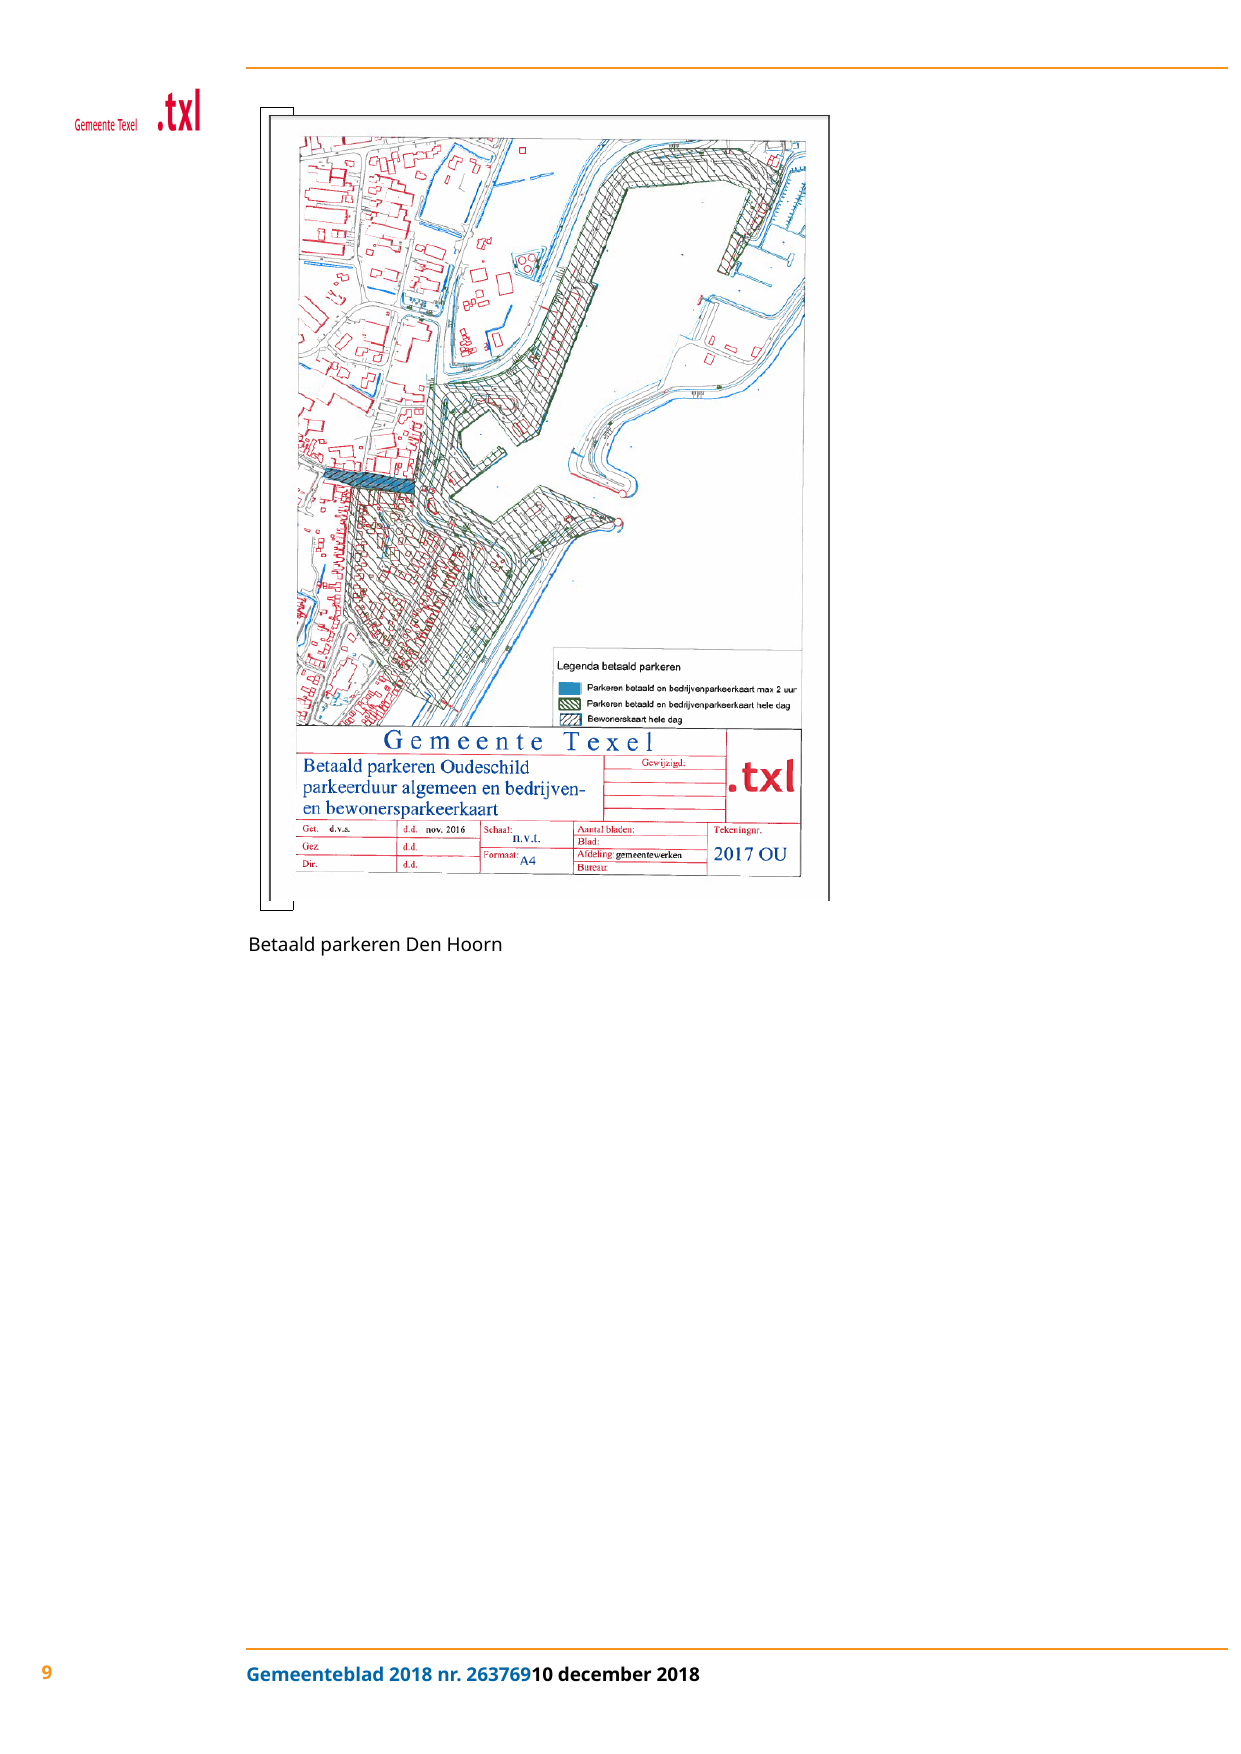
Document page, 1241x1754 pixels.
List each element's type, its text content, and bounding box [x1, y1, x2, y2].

picture [41, 47, 231, 172]
text Betaald parkeren Den Hoorn [248, 931, 1152, 957]
picture [268, 115, 830, 901]
